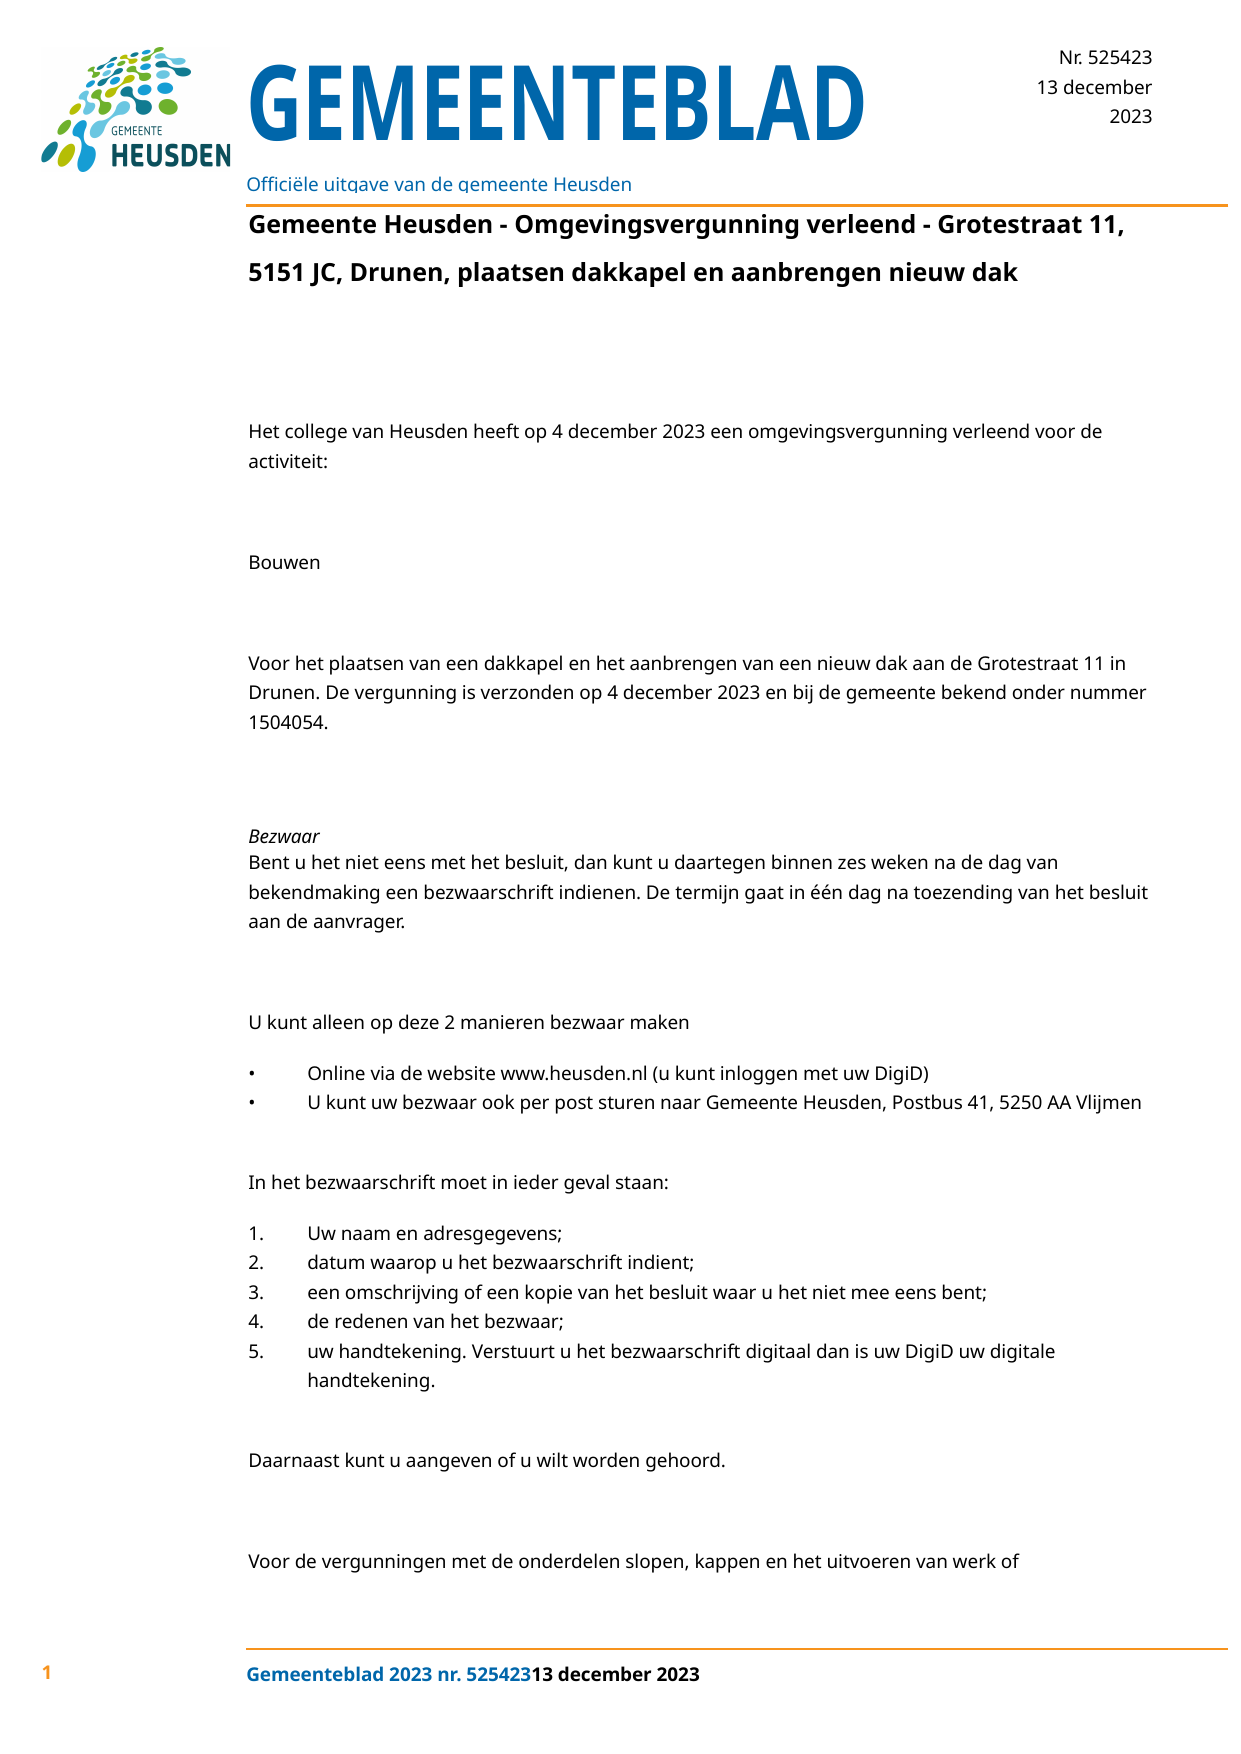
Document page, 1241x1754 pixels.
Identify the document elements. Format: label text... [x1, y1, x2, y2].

text Voor het plaatsen van een dakkapel en het aanbrengen van een nieuw dak aan de Grotestraat 11 in Drunen. De vergunning is verzonden op 4 december 2023 en bij de gemeente bekend onder nummer 1504054. [248, 650, 1152, 735]
text Gemeente Heusden - Omgevingsvergunning verleend - Grotestraat 11, 5151 JC, Drunen, plaatsen dakkapel en aanbrengen nieuw dak [248, 207, 1152, 288]
list U kunt uw bezwaar ook per post sturen naar Gemeente Heusden, Postbus 41, 5250 AA Vlijmen [248, 1089, 1152, 1115]
text Bouwen [248, 549, 1152, 575]
text Bent u het niet eens met het besluit, dan kunt u daartegen binnen zes weken na de dag van bekendmaking een bezwaarschrift indienen. De termijn gaat in één dag na toezending van het besluit aan de aanvrager. [248, 849, 1152, 934]
text Daarnaast kunt u aangeven of u wilt worden gehoord. [248, 1448, 1152, 1473]
text Het college van Heusden heeft op 4 december 2023 een omgevingsvergunning verleend voor de activiteit: [248, 419, 1152, 474]
list Online via de website www.heusden.nl (u kunt inloggen met uw DigiD) [248, 1060, 1152, 1085]
picture [41, 47, 231, 172]
list een omschrijving of een kopie van het besluit waar u het niet mee eens bent; [248, 1279, 1152, 1304]
list datum waarop u het bezwaarschrift indient; [248, 1249, 1152, 1275]
text Voor de vergunningen met de onderdelen slopen, kappen en het uitvoeren van werk of [248, 1548, 1152, 1574]
text Bezwaar [248, 823, 1152, 849]
list de redenen van het bezwaar; [248, 1308, 1152, 1334]
text In het bezwaarschrift moet in ieder geval staan: [248, 1169, 1152, 1195]
text U kunt alleen op deze 2 manieren bezwaar maken [248, 1009, 1152, 1035]
list Uw naam en adresgegevens; [248, 1220, 1152, 1245]
list uw handtekening. Verstuurt u het bezwaarschrift digitaal dan is uw DigiD uw digitale handtekening. [248, 1338, 1152, 1393]
